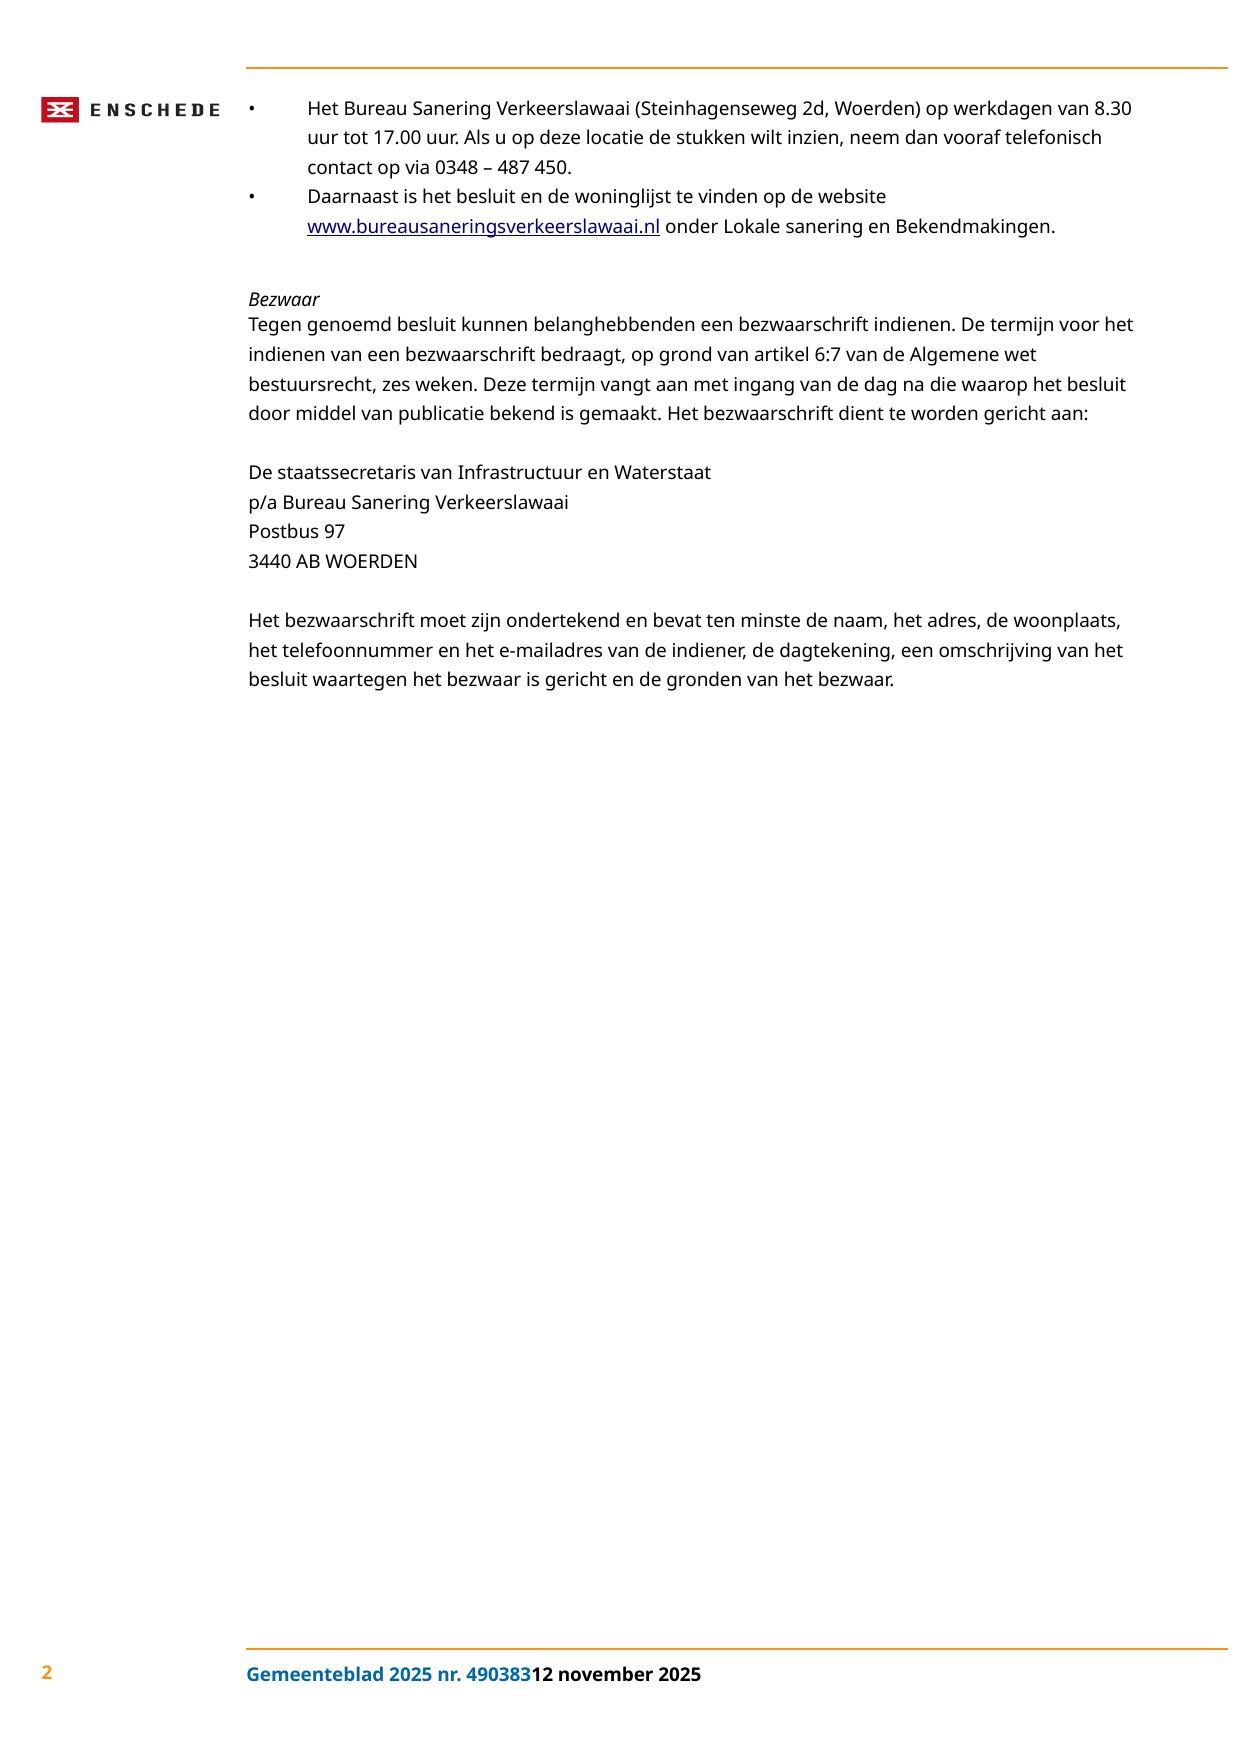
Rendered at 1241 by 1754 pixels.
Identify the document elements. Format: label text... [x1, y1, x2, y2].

text De staatssecretaris van Infrastructuur en Waterstaat [248, 459, 1152, 485]
text Het bezwaarschrift moet zijn ondertekend en bevat ten minste de naam, het adres, de woonplaats, het telefoonnummer en het e-mailadres van de indiener, de dagtekening, een omschrijving van het besluit waartegen het bezwaar is gericht en de gronden van het bezwaar. [248, 607, 1152, 692]
text Bezwaar [248, 286, 1152, 312]
text p/a Bureau Sanering Verkeerslawaai [248, 489, 1152, 515]
text Tegen genoemd besluit kunnen belanghebbenden een bezwaarschrift indienen. De termijn voor het indienen van een bezwaarschrift bedraagt, op grond van artikel 6:7 van de Algemene wet bestuursrecht, zes weken. Deze termijn vangt aan met ingang van de dag na die waarop het besluit door middel van publicatie bekend is gemaakt. Het bezwaarschrift dient te worden gericht aan: [248, 312, 1152, 426]
text Postbus 97 [248, 519, 1152, 544]
picture [41, 47, 231, 172]
text 3440 AB WOERDEN [248, 548, 1152, 574]
list Het Bureau Sanering Verkeerslawaai (Steinhagenseweg 2d, Woerden) op werkdagen van 8.30 uur tot 17.00 uur. Als u op deze locatie de stukken wilt inzien, neem dan vooraf telefonisch contact op via 0348 – 487 450. [248, 95, 1152, 180]
list Daarnaast is het besluit en de woninglijst te vinden op de website www.bureausaneringsverkeerslawaai.nl onder Lokale sanering en Bekendmakingen. [248, 183, 1152, 239]
